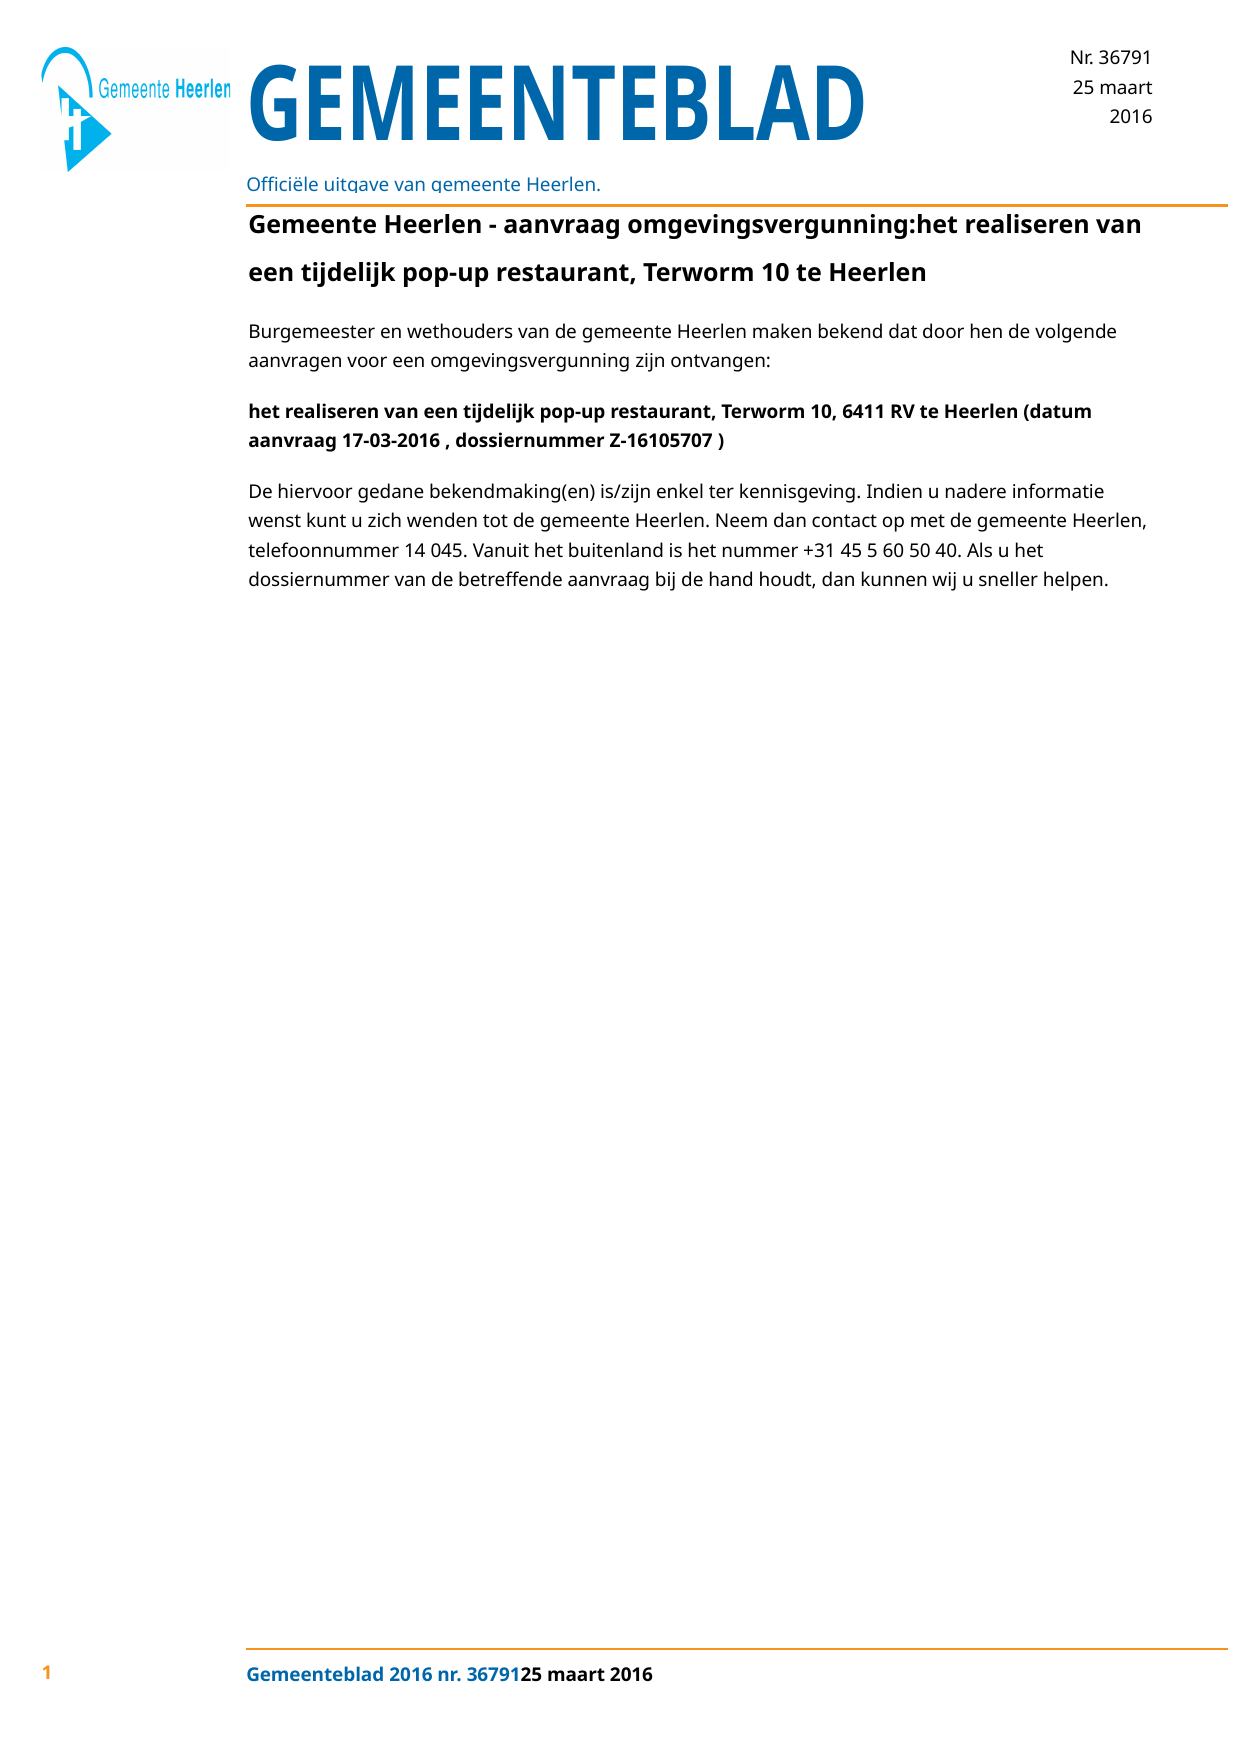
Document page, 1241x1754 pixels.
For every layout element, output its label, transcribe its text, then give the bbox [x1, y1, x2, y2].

text het realiseren van een tijdelijk pop-up restaurant, Terworm 10, 6411 RV te Heerlen (datum aanvraag 17-03-2016 , dossiernummer Z-16105707 ) [248, 398, 1152, 453]
text De hiervoor gedane bekendmaking(en) is/zijn enkel ter kennisgeving. Indien u nadere informatie wenst kunt u zich wenden tot de gemeente Heerlen. Neem dan contact op met de gemeente Heerlen, telefoonnummer 14 045. Vanuit het buitenland is het nummer +31 45 5 60 50 40. Als u het dossiernummer van de betreffende aanvraag bij de hand houdt, dan kunnen wij u sneller helpen. [248, 478, 1152, 592]
picture [41, 47, 58, 70]
text Gemeente Heerlen - aanvraag omgevingsvergunning:het realiseren van een tijdelijk pop-up restaurant, Terworm 10 te Heerlen [248, 207, 1152, 288]
text Burgemeester en wethouders van de gemeente Heerlen maken bekend dat door hen de volgende aanvragen voor een omgevingsvergunning zijn ontvangen: [248, 318, 1152, 373]
picture [41, 47, 231, 172]
